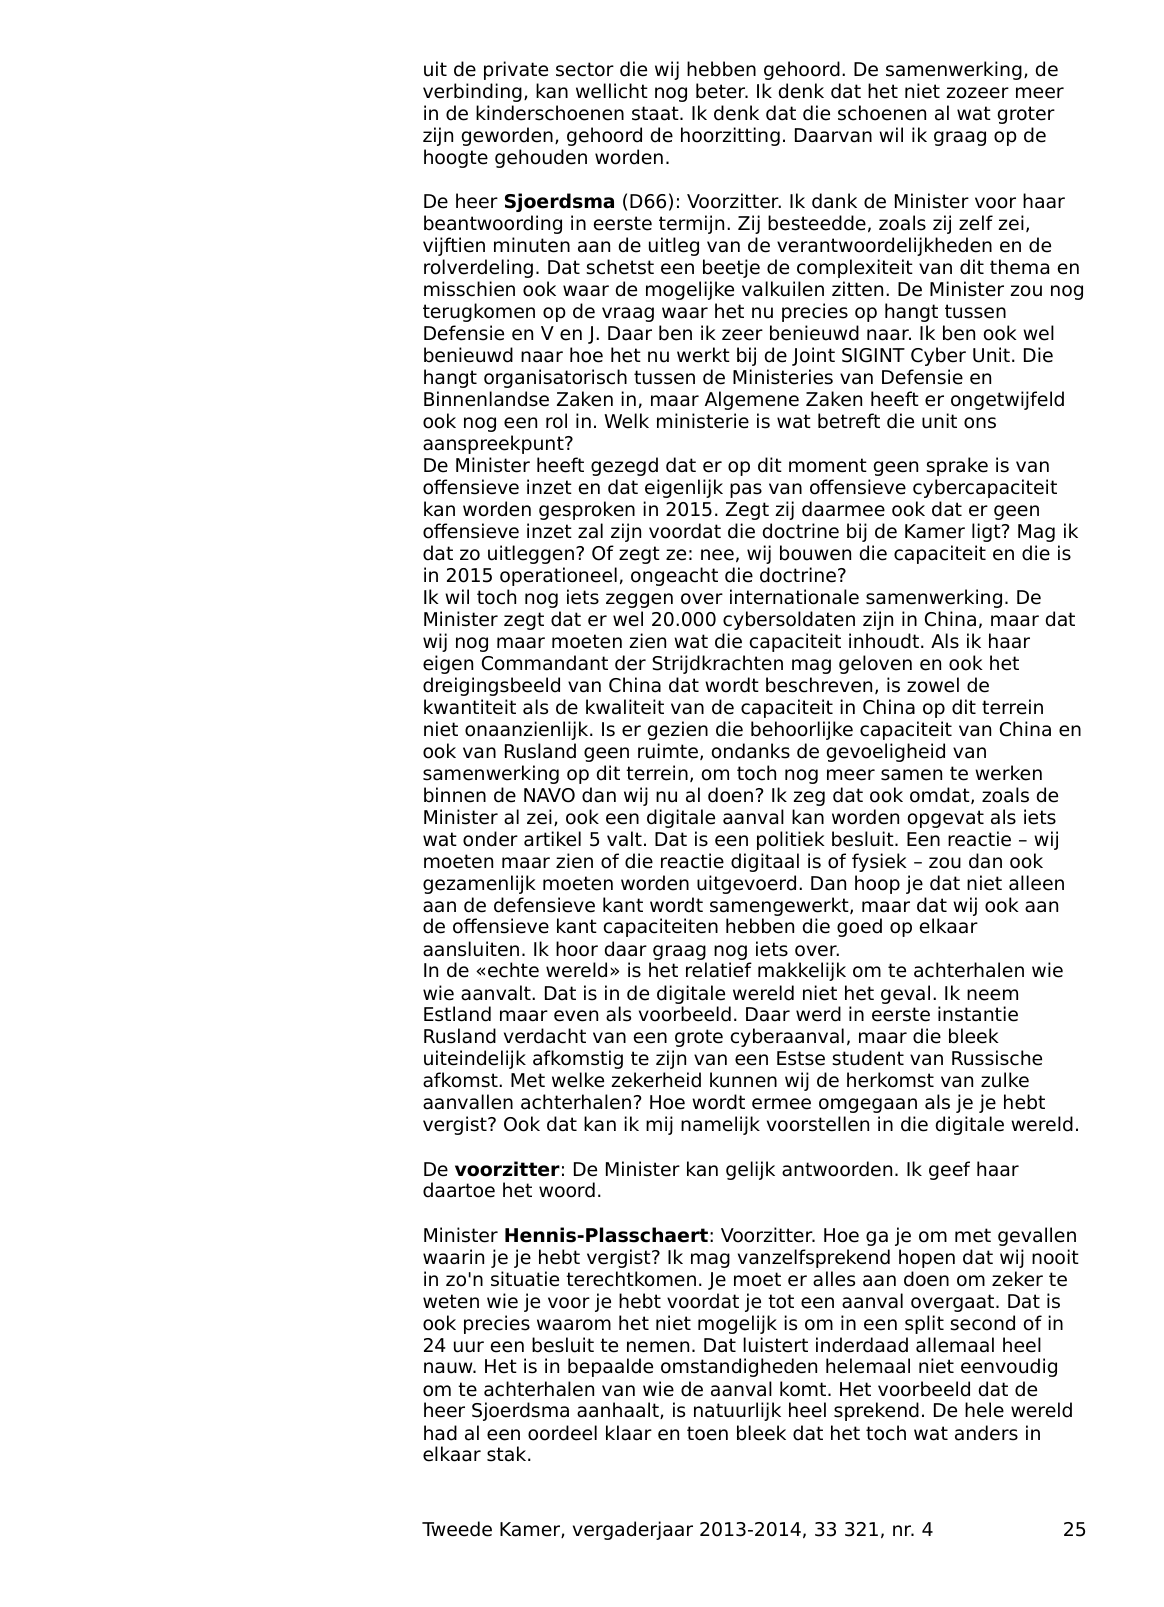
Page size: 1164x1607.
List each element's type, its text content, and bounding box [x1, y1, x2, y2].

text De voorzitter: De Minister kan gelijk antwoorden. Ik geef haar daartoe het woord. [422, 1158, 1087, 1202]
text De heer Sjoerdsma (D66): Voorzitter. Ik dank de Minister voor haar beantwoording in eerste termijn. Zij besteedde, zoals zij zelf zei, vijftien minuten aan de uitleg van de verantwoordelijkheden en de rolverdeling. Dat schetst een beetje de complexiteit van dit thema en misschien ook waar de mogelijke valkuilen zitten. De Minister zou nog terugkomen op de vraag waar het nu precies op hangt tussen Defensie en V en J. Daar ben ik zeer benieuwd naar. Ik ben ook wel benieuwd naar hoe het nu werkt bij de Joint SIGINT Cyber Unit. Die hangt organisatorisch tussen de Ministeries van Defensie en Binnenlandse Zaken in, maar Algemene Zaken heeft er ongetwijfeld ook nog een rol in. Welk ministerie is wat betreft die unit ons aanspreekpunt? [422, 191, 1087, 455]
text In de «echte wereld» is het relatief makkelijk om te achterhalen wie wie aanvalt. Dat is in de digitale wereld niet het geval. Ik neem Estland maar even als voorbeeld. Daar werd in eerste instantie Rusland verdacht van een grote cyberaanval, maar die bleek uiteindelijk afkomstig te zijn van een Estse student van Russische afkomst. Met welke zekerheid kunnen wij de herkomst van zulke aanvallen achterhalen? Hoe wordt ermee omgegaan als je je hebt vergist? Ook dat kan ik mij namelijk voorstellen in die digitale wereld. [422, 960, 1087, 1136]
text Minister Hennis-Plasschaert: Voorzitter. Hoe ga je om met gevallen waarin je je hebt vergist? Ik mag vanzelfsprekend hopen dat wij nooit in zo'n situatie terechtkomen. Je moet er alles aan doen om zeker te weten wie je voor je hebt voordat je tot een aanval overgaat. Dat is ook precies waarom het niet mogelijk is om in een split second of in 24 uur een besluit te nemen. Dat luistert inderdaad allemaal heel nauw. Het is in bepaalde omstandigheden helemaal niet eenvoudig om te achterhalen van wie de aanval komt. Het voorbeeld dat de heer Sjoerdsma aanhaalt, is natuurlijk heel sprekend. De hele wereld had al een oordeel klaar en toen bleek dat het toch wat anders in elkaar stak. [422, 1224, 1087, 1466]
text De Minister heeft gezegd dat er op dit moment geen sprake is van offensieve inzet en dat eigenlijk pas van offensieve cybercapaciteit kan worden gesproken in 2015. Zegt zij daarmee ook dat er geen offensieve inzet zal zijn voordat die doctrine bij de Kamer ligt? Mag ik dat zo uitleggen? Of zegt ze: nee, wij bouwen die capaciteit en die is in 2015 operationeel, ongeacht die doctrine? [422, 455, 1087, 587]
text uit de private sector die wij hebben gehoord. De samenwerking, de verbinding, kan wellicht nog beter. Ik denk dat het niet zozeer meer in de kinderschoenen staat. Ik denk dat die schoenen al wat groter zijn geworden, gehoord de hoorzitting. Daarvan wil ik graag op de hoogte gehouden worden. [422, 59, 1087, 169]
text Ik wil toch nog iets zeggen over internationale samenwerking. De Minister zegt dat er wel 20.000 cybersoldaten zijn in China, maar dat wij nog maar moeten zien wat die capaciteit inhoudt. Als ik haar eigen Commandant der Strijdkrachten mag geloven en ook het dreigingsbeeld van China dat wordt beschreven, is zowel de kwantiteit als de kwaliteit van de capaciteit in China op dit terrein niet onaanzienlijk. Is er gezien die behoorlijke capaciteit van China en ook van Rusland geen ruimte, ondanks de gevoeligheid van samenwerking op dit terrein, om toch nog meer samen te werken binnen de NAVO dan wij nu al doen? Ik zeg dat ook omdat, zoals de Minister al zei, ook een digitale aanval kan worden opgevat als iets wat onder artikel 5 valt. Dat is een politiek besluit. Een reactie – wij moeten maar zien of die reactie digitaal is of fysiek – zou dan ook gezamenlijk moeten worden uitgevoerd. Dan hoop je dat niet alleen aan de defensieve kant wordt samengewerkt, maar dat wij ook aan de offensieve kant capaciteiten hebben die goed op elkaar aansluiten. Ik hoor daar graag nog iets over. [422, 587, 1087, 960]
